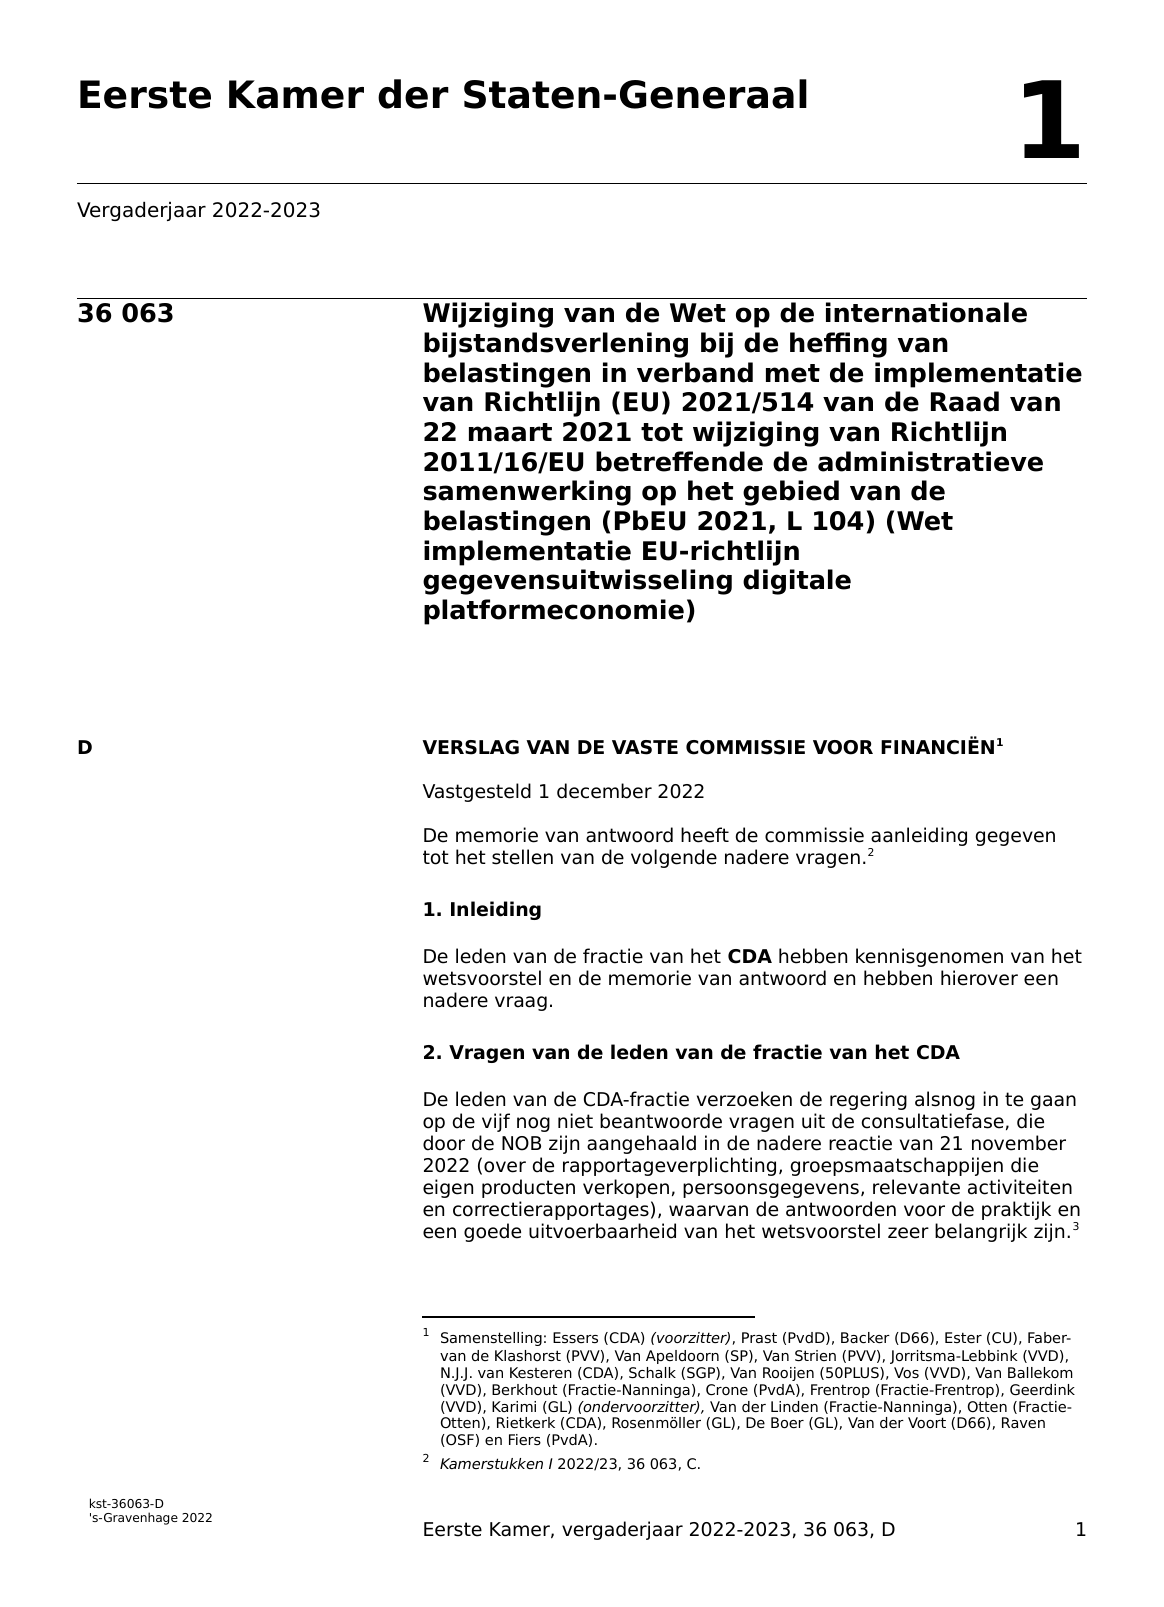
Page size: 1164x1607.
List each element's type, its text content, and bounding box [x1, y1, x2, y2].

subtitle 2. Vragen van de leden van de fractie van het CDA [422, 1042, 1087, 1064]
text De leden van de fractie van het CDA hebben kennisgenomen van het wetsvoorstel en de memorie van antwoord en hebben hierover een nadere vraag. [422, 946, 1087, 1012]
text De memorie van antwoord heeft de commissie aanleiding gegeven tot het stellen van de volgende nadere vragen. [422, 825, 1087, 869]
text Vastgesteld 1 december 2022 [422, 781, 1087, 803]
text 's-Gravenhage 2022 [88, 1511, 323, 1525]
subtitle 1. Inleiding [422, 899, 1087, 921]
table_header 1 [886, 59, 1087, 183]
table_header Eerste Kamer der Staten-Generaal [77, 59, 886, 183]
text kst-36063-D [88, 1497, 323, 1511]
subtitle D VERSLAG VAN DE VASTE COMMISSIE VOOR FINANCIËN [77, 737, 1087, 758]
table_cell Vergaderjaar 2022-2023 [77, 184, 1087, 298]
text De leden van de CDA-fractie verzoeken de regering alsnog in te gaan op de vijf nog niet beantwoorde vragen uit de consultatiefase, die door de NOB zijn aangehaald in de nadere reactie van 21 november 2022 (over de rapportageverplichting, groepsmaatschappijen die eigen producten verkopen, persoonsgegevens, relevante activiteiten en correctierapportages), waarvan de antwoorden voor de praktijk en een goede uitvoerbaarheid van het wetsvoorstel zeer belangrijk zijn. [422, 1089, 1087, 1243]
text Kamerstukken I 2022/23, 36 063, C. [422, 1452, 1087, 1474]
text Samenstelling: Essers (CDA) (voorzitter), Prast (PvdD), Backer (D66), Ester (CU), Faber-van de Klashorst (PVV), Van Apeldoorn (SP), Van Strien (PVV), Jorritsma-Lebbink (VVD), N.J.J. van Kesteren (CDA), Schalk (SGP), Van Rooijen (50PLUS), Vos (VVD), Van Ballekom (VVD), Berkhout (Fractie-Nanninga), Crone (PvdA), Frentrop (Fractie-Frentrop), Geerdink (VVD), Karimi (GL) (ondervoorzitter), Van der Linden (Fractie-Nanninga), Otten (Fractie-Otten), Rietkerk (CDA), Rosenmöller (GL), De Boer (GL), Van der Voort (D66), Raven (OSF) en Fiers (PvdA). [422, 1326, 1087, 1449]
subtitle 36 063 Wijziging van de Wet op de internationale bijstandsverlening bij de heffing van belastingen in verband met de implementatie van Richtlijn (EU) 2021/514 van de Raad van 22 maart 2021 tot wijziging van Richtlijn 2011/16/EU betreffende de administratieve samenwerking op het gebied van de belastingen (PbEU 2021, L 104) (Wet implementatie EU-richtlijn gegevensuitwisseling digitale platformeconomie) [77, 299, 1087, 626]
